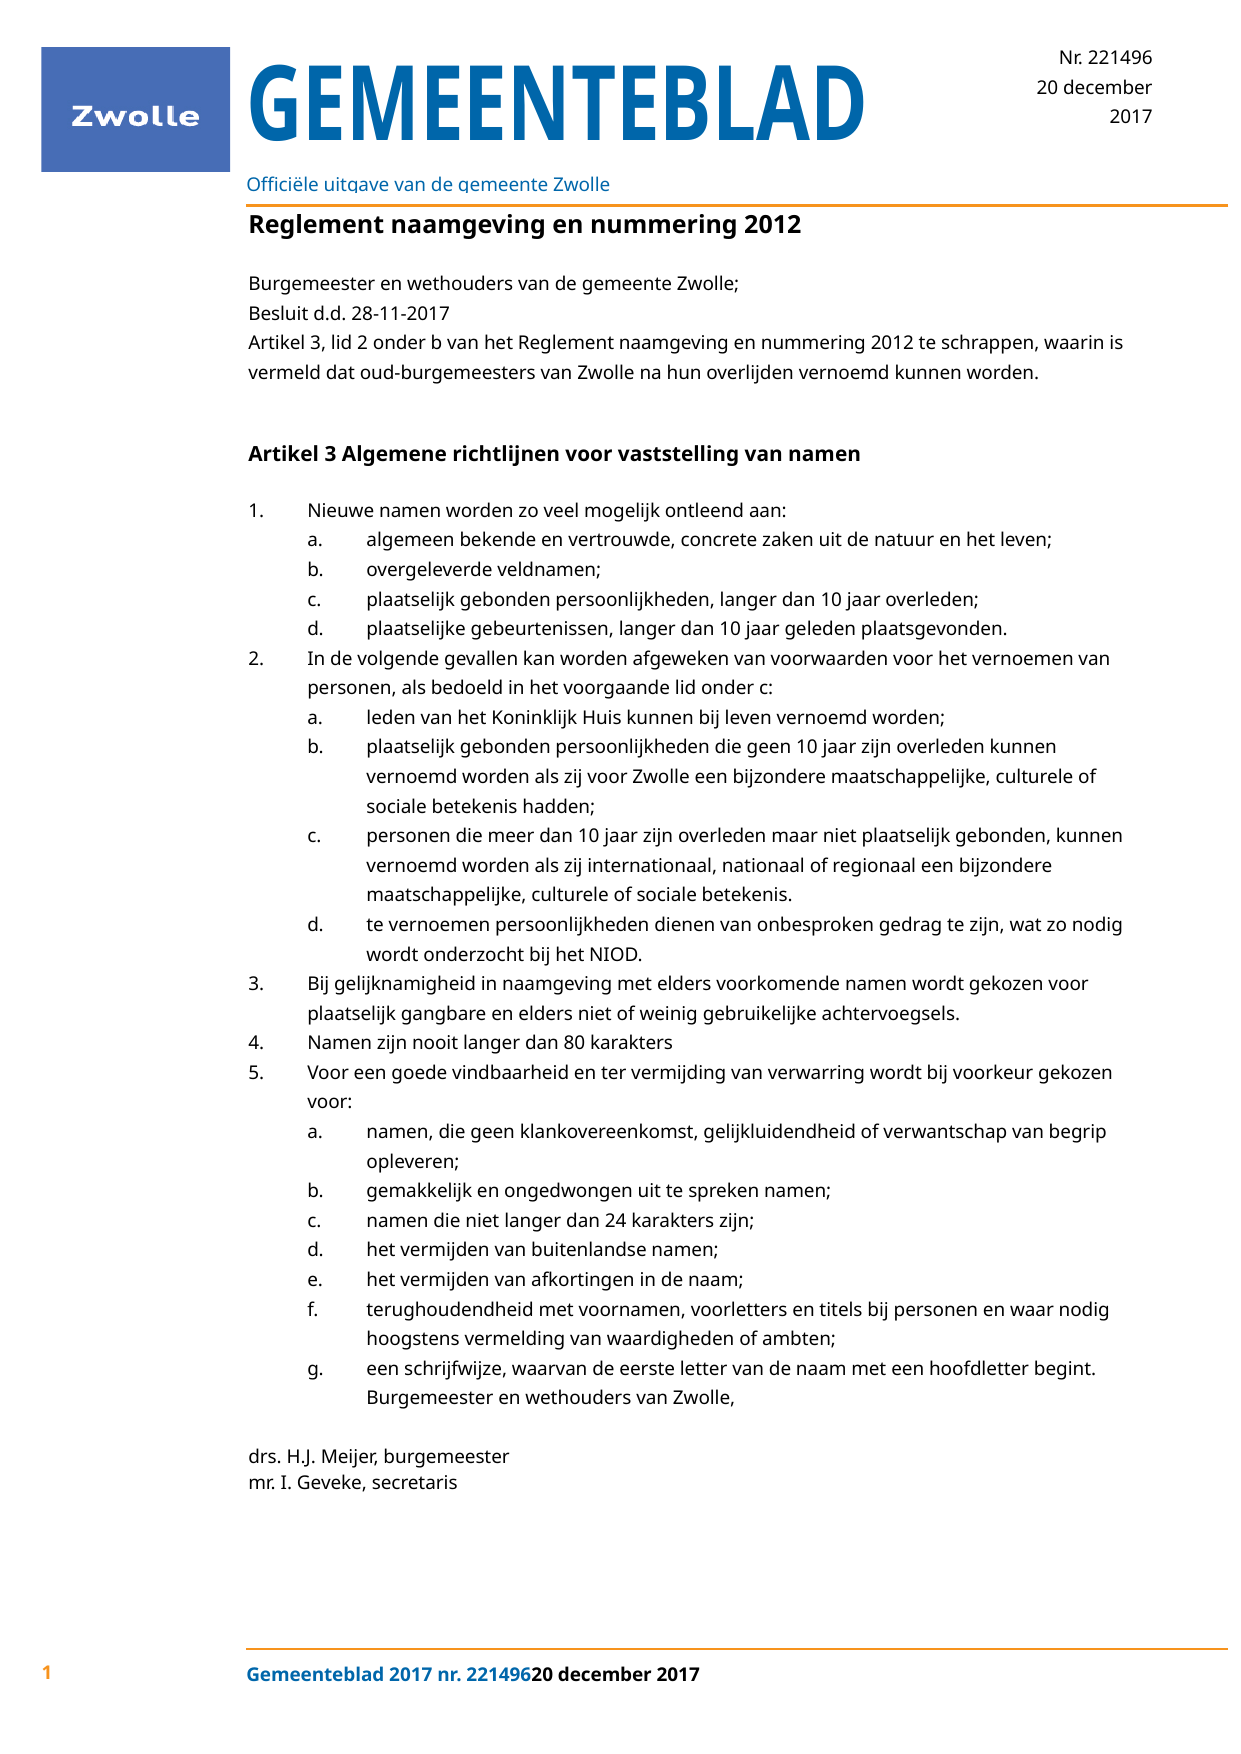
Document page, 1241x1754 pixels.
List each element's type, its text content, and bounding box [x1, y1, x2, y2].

list plaatselijk gebonden persoonlijkheden die geen 10 jaar zijn overleden kunnen vernoemd worden als zij voor Zwolle een bijzondere maatschappelijke, culturele of sociale betekenis hadden; [307, 734, 1152, 819]
text Burgemeester en wethouders van de gemeente Zwolle; [248, 270, 1152, 296]
list algemeen bekende en vertrouwde, concrete zaken uit de natuur en het leven; [307, 527, 1152, 552]
text mr. I. Geveke, secretaris [248, 1469, 1152, 1495]
text Artikel 3, lid 2 onder b van het Reglement naamgeving en nummering 2012 te schrappen, waarin is vermeld dat oud-burgemeesters van Zwolle na hun overlijden vernoemd kunnen worden. [248, 329, 1152, 385]
list het vermijden van afkortingen in de naam; [307, 1266, 1152, 1292]
list Nieuwe namen worden zo veel mogelijk ontleend aan: [248, 497, 1152, 523]
list leden van het Koninklijk Huis kunnen bij leven vernoemd worden; [307, 704, 1152, 730]
list plaatselijk gebonden persoonlijkheden, langer dan 10 jaar overleden; [307, 586, 1152, 612]
list een schrijfwijze, waarvan de eerste letter van de naam met een hoofdletter begint. Burgemeester en wethouders van Zwolle, [307, 1355, 1152, 1410]
list terughoudendheid met voornamen, voorletters en titels bij personen en waar nodig hoogstens vermelding van waardigheden of ambten; [307, 1296, 1152, 1351]
list Bij gelijknamigheid in naamgeving met elders voorkomende namen wordt gekozen voor plaatselijk gangbare en elders niet of weinig gebruikelijke achtervoegsels. [248, 970, 1152, 1026]
list Voor een goede vindbaarheid en ter vermijding van verwarring wordt bij voorkeur gekozen voor: [248, 1059, 1152, 1114]
text Artikel 3 Algemene richtlijnen voor vaststelling van namen [248, 439, 1152, 467]
text Besluit d.d. 28-11-2017 [248, 300, 1152, 326]
list In de volgende gevallen kan worden afgeweken van voorwaarden voor het vernoemen van personen, als bedoeld in het voorgaande lid onder c: [248, 645, 1152, 700]
list overgeleverde veldnamen; [307, 556, 1152, 582]
text Reglement naamgeving en nummering 2012 [248, 207, 1152, 241]
list te vernoemen persoonlijkheden dienen van onbesproken gedrag te zijn, wat zo nodig wordt onderzocht bij het NIOD. [307, 911, 1152, 967]
list plaatselijke gebeurtenissen, langer dan 10 jaar geleden plaatsgevonden. [307, 615, 1152, 641]
list Namen zijn nooit langer dan 80 karakters [248, 1029, 1152, 1055]
list namen, die geen klankovereenkomst, gelijkluidendheid of verwantschap van begrip opleveren; [307, 1118, 1152, 1174]
list het vermijden van buitenlandse namen; [307, 1237, 1152, 1262]
list personen die meer dan 10 jaar zijn overleden maar niet plaatselijk gebonden, kunnen vernoemd worden als zij internationaal, nationaal of regionaal een bijzondere maatschappelijke, culturele of sociale betekenis. [307, 822, 1152, 907]
list namen die niet langer dan 24 karakters zijn; [307, 1207, 1152, 1233]
picture [41, 47, 231, 172]
text drs. H.J. Meijer, burgemeester [248, 1444, 1152, 1469]
list gemakkelijk en ongedwongen uit te spreken namen; [307, 1177, 1152, 1203]
